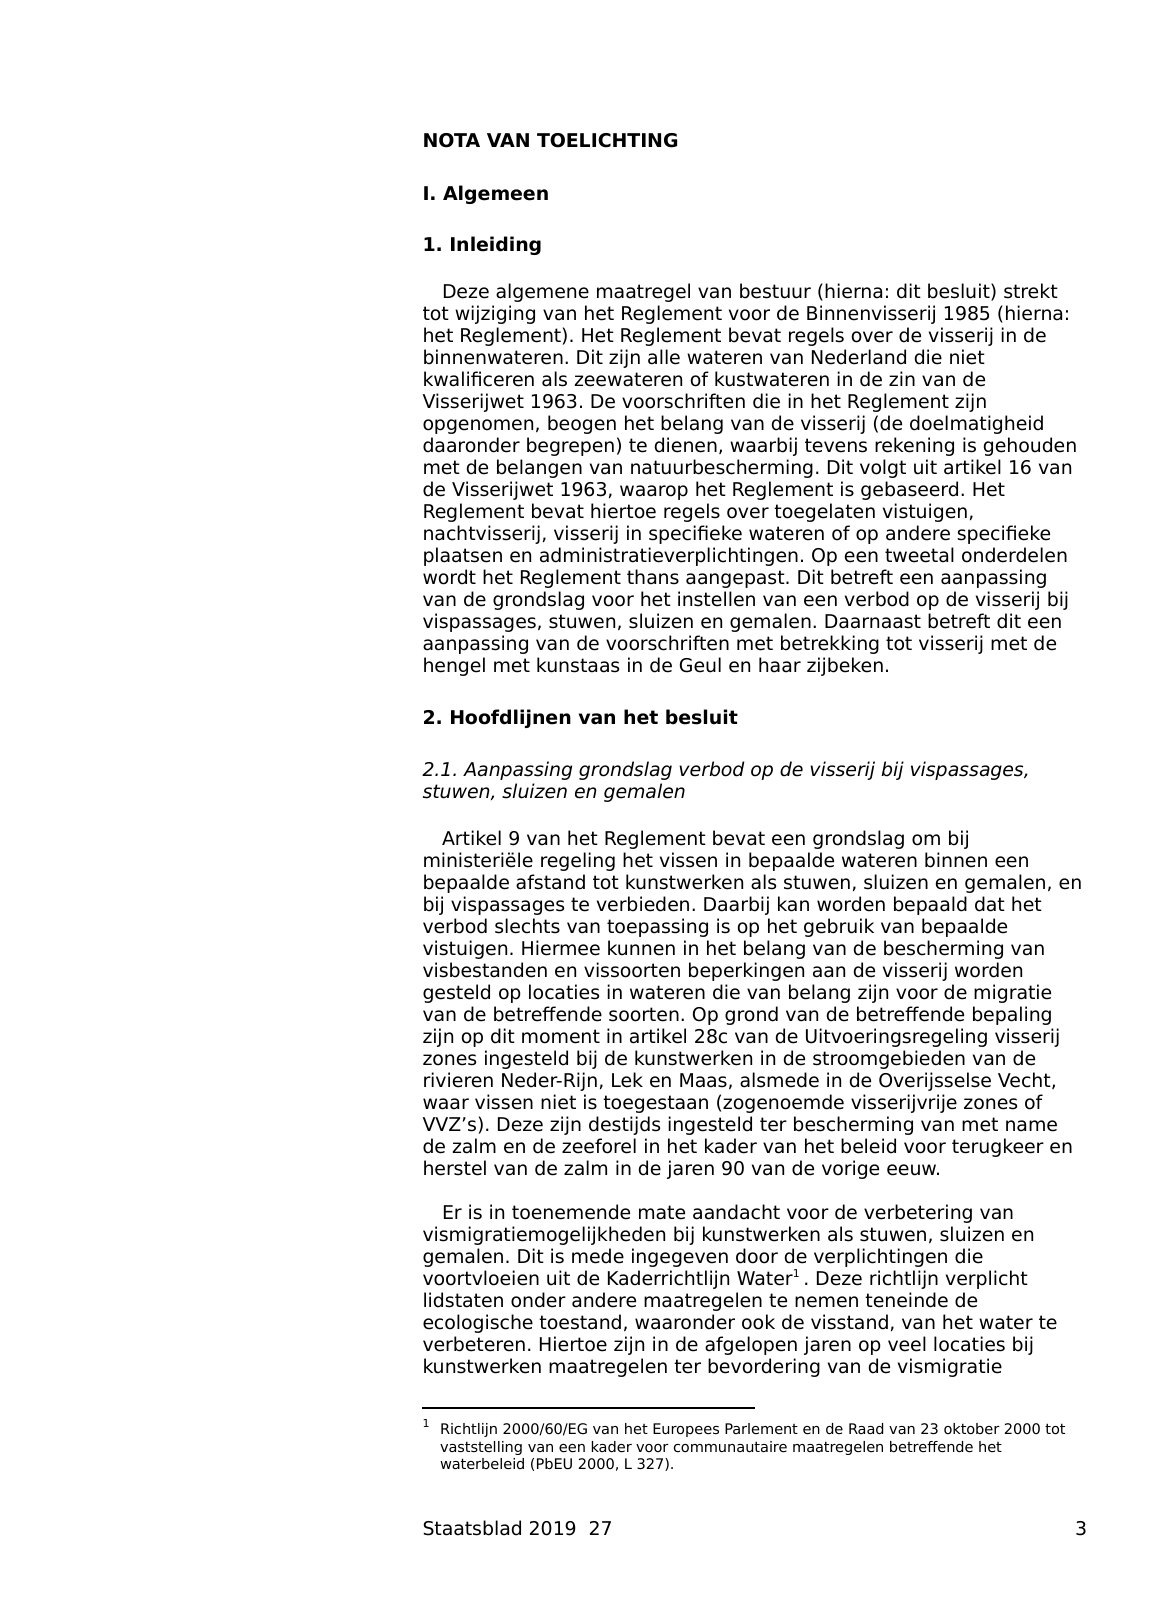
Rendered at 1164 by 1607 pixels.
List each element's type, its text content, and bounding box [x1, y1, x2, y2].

subtitle 2. Hoofdlijnen van het besluit [422, 707, 1087, 729]
text Richtlijn 2000/60/EG van het Europees Parlement en de Raad van 23 oktober 2000 tot vaststelling van een kader voor communautaire maatregelen betreffende het waterbeleid (PbEU 2000, L 327). [422, 1417, 1087, 1473]
text Er is in toenemende mate aandacht voor de verbetering van vismigratiemogelijkheden bij kunstwerken als stuwen, sluizen en gemalen. Dit is mede ingegeven door de verplichtingen die voortvloeien uit de Kaderrichtlijn Water. Deze richtlijn verplicht lidstaten onder andere maatregelen te nemen teneinde de ecologische toestand, waaronder ook de visstand, van het water te verbeteren. Hiertoe zijn in de afgelopen jaren op veel locaties bij kunstwerken maatregelen ter bevordering van de vismigratie [422, 1202, 1087, 1378]
subtitle NOTA VAN TOELICHTING [422, 130, 1087, 152]
text Artikel 9 van het Reglement bevat een grondslag om bij ministeriële regeling het vissen in bepaalde wateren binnen een bepaalde afstand tot kunstwerken als stuwen, sluizen en gemalen, en bij vispassages te verbieden. Daarbij kan worden bepaald dat het verbod slechts van toepassing is op het gebruik van bepaalde vistuigen. Hiermee kunnen in het belang van de bescherming van visbestanden en vissoorten beperkingen aan de visserij worden gesteld op locaties in wateren die van belang zijn voor de migratie van de betreffende soorten. Op grond van de betreffende bepaling zijn op dit moment in artikel 28c van de Uitvoeringsregeling visserij zones ingesteld bij de kunstwerken in de stroomgebieden van de rivieren Neder-Rijn, Lek en Maas, alsmede in de Overijsselse Vecht, waar vissen niet is toegestaan (zogenoemde visserijvrije zones of VVZ’s). Deze zijn destijds ingesteld ter bescherming van met name de zalm en de zeeforel in het kader van het beleid voor terugkeer en herstel van de zalm in de jaren 90 van de vorige eeuw. [422, 828, 1087, 1179]
text Deze algemene maatregel van bestuur (hierna: dit besluit) strekt tot wijziging van het Reglement voor de Binnenvisserij 1985 (hierna: het Reglement). Het Reglement bevat regels over de visserij in de binnenwateren. Dit zijn alle wateren van Nederland die niet kwalificeren als zeewateren of kustwateren in de zin van de Visserijwet 1963. De voorschriften die in het Reglement zijn opgenomen, beogen het belang van de visserij (de doelmatigheid daaronder begrepen) te dienen, waarbij tevens rekening is gehouden met de belangen van natuurbescherming. Dit volgt uit artikel 16 van de Visserijwet 1963, waarop het Reglement is gebaseerd. Het Reglement bevat hiertoe regels over toegelaten vistuigen, nachtvisserij, visserij in specifieke wateren of op andere specifieke plaatsen en administratieverplichtingen. Op een tweetal onderdelen wordt het Reglement thans aangepast. Dit betreft een aanpassing van de grondslag voor het instellen van een verbod op de visserij bij vispassages, stuwen, sluizen en gemalen. Daarnaast betreft dit een aanpassing van de voorschriften met betrekking tot visserij met de hengel met kunstaas in de Geul en haar zijbeken. [422, 281, 1087, 677]
subtitle I. Algemeen [422, 182, 1087, 204]
subtitle 2.1. Aanpassing grondslag verbod op de visserij bij vispassages, stuwen, sluizen en gemalen [422, 759, 1087, 803]
subtitle 1. Inleiding [422, 234, 1087, 256]
